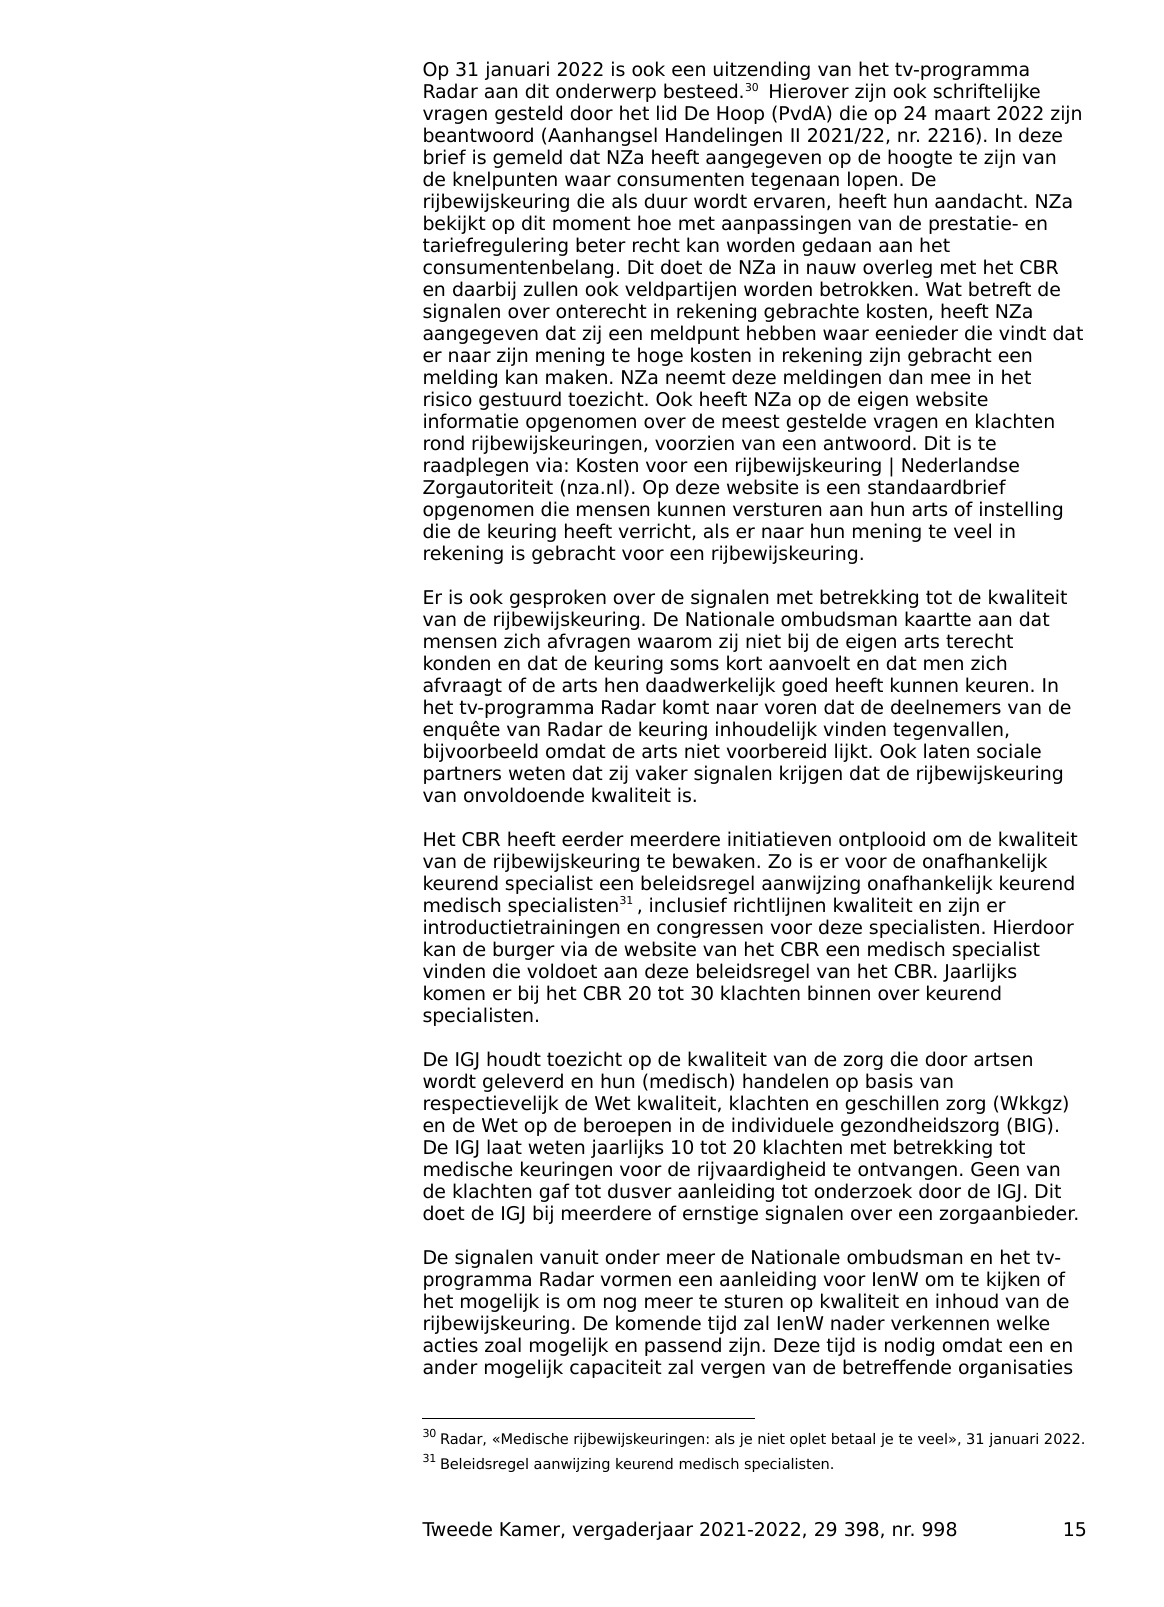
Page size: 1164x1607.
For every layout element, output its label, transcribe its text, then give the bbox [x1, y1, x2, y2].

text De IGJ houdt toezicht op de kwaliteit van de zorg die door artsen wordt geleverd en hun (medisch) handelen op basis van respectievelijk de Wet kwaliteit, klachten en geschillen zorg (Wkkgz) en de Wet op de beroepen in de individuele gezondheidszorg (BIG). De IGJ laat weten jaarlijks 10 tot 20 klachten met betrekking tot medische keuringen voor de rijvaardigheid te ontvangen. Geen van de klachten gaf tot dusver aanleiding tot onderzoek door de IGJ. Dit doet de IGJ bij meerdere of ernstige signalen over een zorgaanbieder. [422, 1049, 1087, 1224]
text Beleidsregel aanwijzing keurend medisch specialisten. [422, 1452, 1087, 1474]
text Het CBR heeft eerder meerdere initiatieven ontplooid om de kwaliteit van de rijbewijskeuring te bewaken. Zo is er voor de onafhankelijk keurend specialist een beleidsregel aanwijzing onafhankelijk keurend medisch specialisten, inclusief richtlijnen kwaliteit en zijn er introductietrainingen en congressen voor deze specialisten. Hierdoor kan de burger via de website van het CBR een medisch specialist vinden die voldoet aan deze beleidsregel van het CBR. Jaarlijks komen er bij het CBR 20 tot 30 klachten binnen over keurend specialisten. [422, 829, 1087, 1027]
text Er is ook gesproken over de signalen met betrekking tot de kwaliteit van de rijbewijskeuring. De Nationale ombudsman kaartte aan dat mensen zich afvragen waarom zij niet bij de eigen arts terecht konden en dat de keuring soms kort aanvoelt en dat men zich afvraagt of de arts hen daadwerkelijk goed heeft kunnen keuren. In het tv-programma Radar komt naar voren dat de deelnemers van de enquête van Radar de keuring inhoudelijk vinden tegenvallen, bijvoorbeeld omdat de arts niet voorbereid lijkt. Ook laten sociale partners weten dat zij vaker signalen krijgen dat de rijbewijskeuring van onvoldoende kwaliteit is. [422, 587, 1087, 807]
text Radar, «Medische rijbewijskeuringen: als je niet oplet betaal je te veel», 31 januari 2022. [422, 1427, 1087, 1449]
text Op 31 januari 2022 is ook een uitzending van het tv-programma Radar aan dit onderwerp besteed. Hierover zijn ook schriftelijke vragen gesteld door het lid De Hoop (PvdA) die op 24 maart 2022 zijn beantwoord (Aanhangsel Handelingen II 2021/22, nr. 2216). In deze brief is gemeld dat NZa heeft aangegeven op de hoogte te zijn van de knelpunten waar consumenten tegenaan lopen. De rijbewijskeuring die als duur wordt ervaren, heeft hun aandacht. NZa bekijkt op dit moment hoe met aanpassingen van de prestatie- en tariefregulering beter recht kan worden gedaan aan het consumentenbelang. Dit doet de NZa in nauw overleg met het CBR en daarbij zullen ook veldpartijen worden betrokken. Wat betreft de signalen over onterecht in rekening gebrachte kosten, heeft NZa aangegeven dat zij een meldpunt hebben waar eenieder die vindt dat er naar zijn mening te hoge kosten in rekening zijn gebracht een melding kan maken. NZa neemt deze meldingen dan mee in het risico gestuurd toezicht. Ook heeft NZa op de eigen website informatie opgenomen over de meest gestelde vragen en klachten rond rijbewijskeuringen, voorzien van een antwoord. Dit is te raadplegen via: Kosten voor een rijbewijskeuring | Nederlandse Zorgautoriteit (nza.nl). Op deze website is een standaardbrief opgenomen die mensen kunnen versturen aan hun arts of instelling die de keuring heeft verricht, als er naar hun mening te veel in rekening is gebracht voor een rijbewijskeuring. [422, 59, 1087, 564]
text De signalen vanuit onder meer de Nationale ombudsman en het tv-programma Radar vormen een aanleiding voor IenW om te kijken of het mogelijk is om nog meer te sturen op kwaliteit en inhoud van de rijbewijskeuring. De komende tijd zal IenW nader verkennen welke acties zoal mogelijk en passend zijn. Deze tijd is nodig omdat een en ander mogelijk capaciteit zal vergen van de betreffende organisaties [422, 1247, 1087, 1379]
